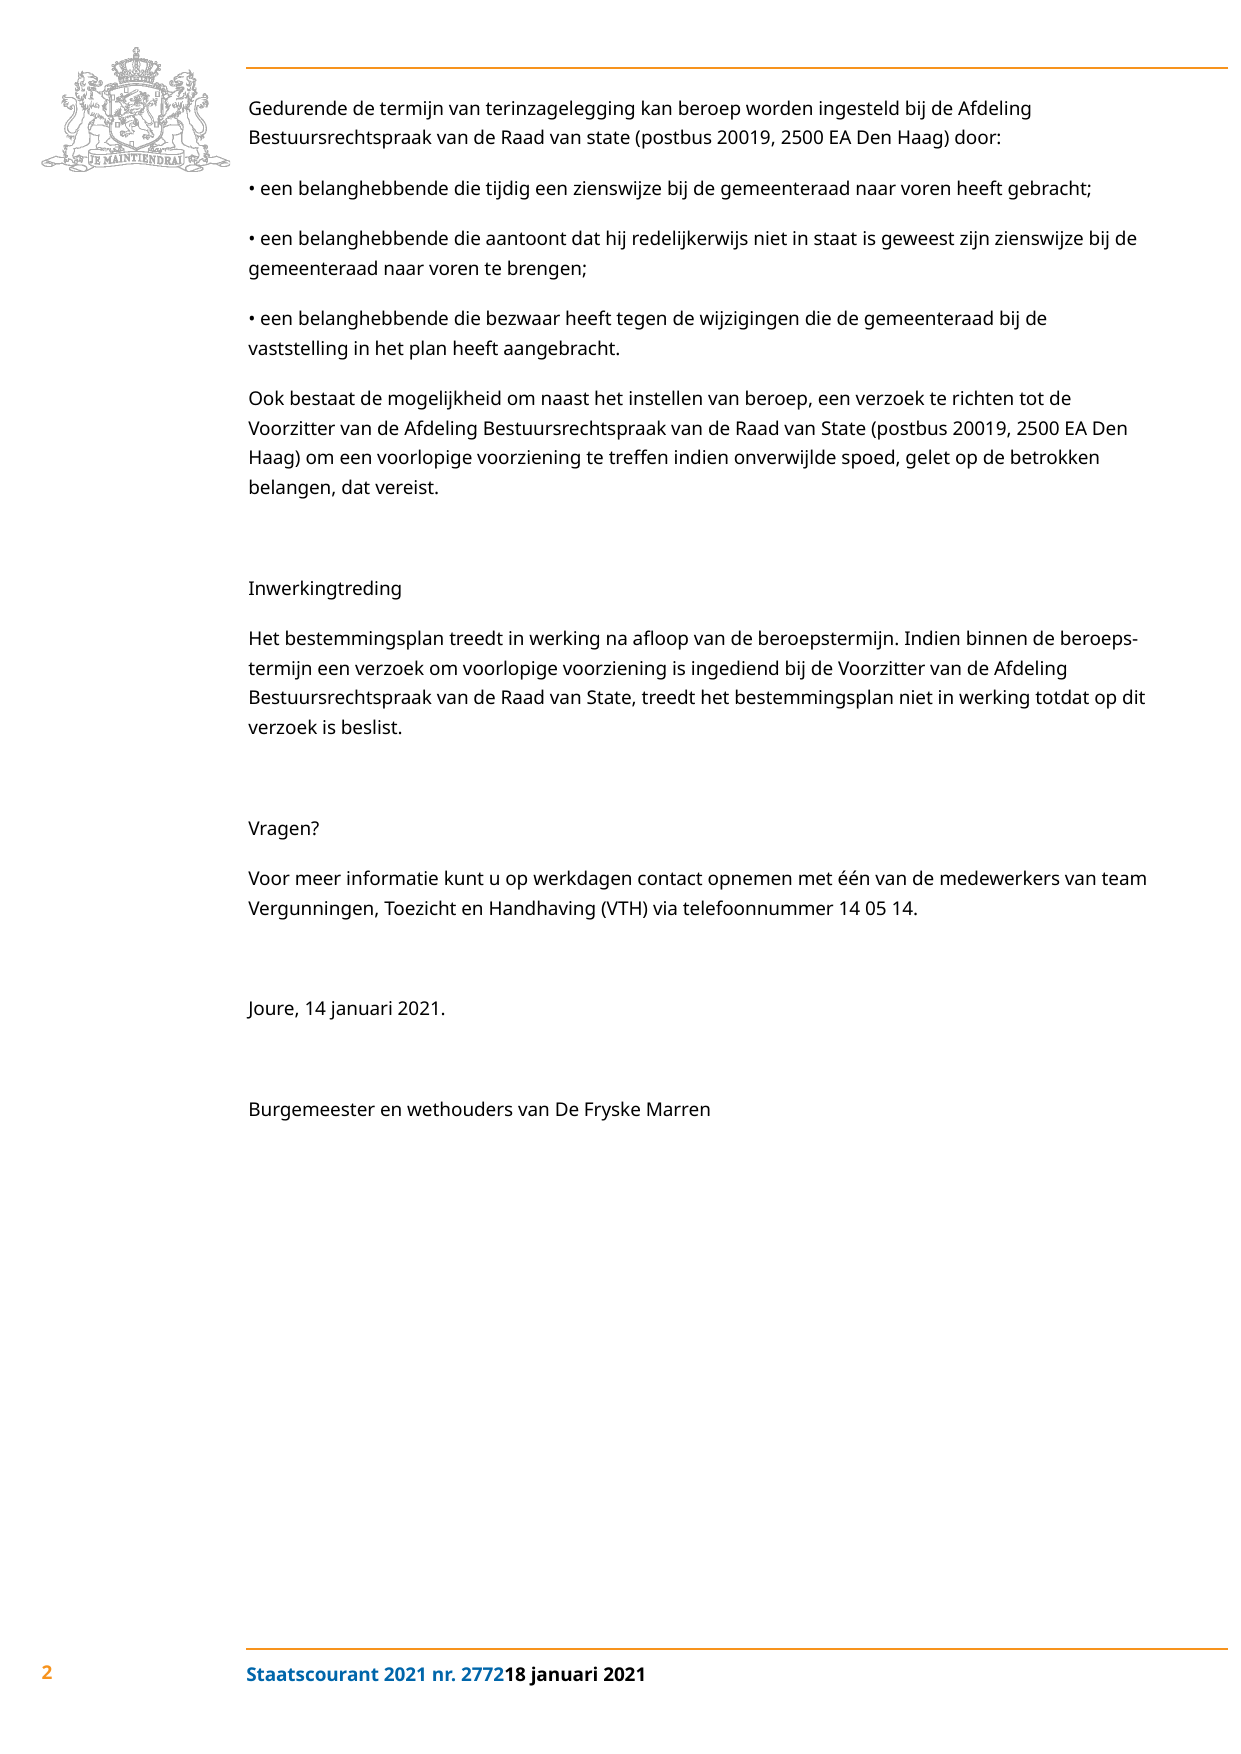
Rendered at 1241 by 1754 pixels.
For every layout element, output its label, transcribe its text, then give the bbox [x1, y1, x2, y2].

text Gedurende de termijn van terinzagelegging kan beroep worden ingesteld bij de Afdeling Bestuursrechtspraak van de Raad van state (postbus 20019, 2500 EA Den Haag) door: [248, 95, 1152, 150]
text Burgemeester en wethouders van De Fryske Marren [248, 1096, 1152, 1122]
text Voor meer informatie kunt u op werkdagen contact opnemen met één van de medewerkers van team Vergunningen, Toezicht en Handhaving (VTH) via telefoonnummer 14 05 14. [248, 865, 1152, 921]
text Vragen? [248, 815, 1152, 841]
text Inwerkingtreding [248, 575, 1152, 601]
text • een belanghebbende die bezwaar heeft tegen de wijzigingen die de gemeenteraad bij de vaststelling in het plan heeft aangebracht. [248, 305, 1152, 361]
text Joure, 14 januari 2021. [248, 996, 1152, 1021]
text • een belanghebbende die tijdig een zienswijze bij de gemeenteraad naar voren heeft gebracht; [248, 175, 1152, 201]
picture [41, 47, 231, 172]
text Ook bestaat de mogelijkheid om naast het instellen van beroep, een verzoek te richten tot de Voorzitter van de Afdeling Bestuursrechtspraak van de Raad van State (postbus 20019, 2500 EA Den Haag) om een voorlopige voorziening te treffen indien onverwijlde spoed, gelet op de betrokken belangen, dat vereist. [248, 385, 1152, 500]
text Het bestemmingsplan treedt in werking na afloop van de beroepstermijn. Indien binnen de beroeps-termijn een verzoek om voorlopige voorziening is ingediend bij de Voorzitter van de Afdeling Bestuursrechtspraak van de Raad van State, treedt het bestemmingsplan niet in werking totdat op dit verzoek is beslist. [248, 625, 1152, 740]
text • een belanghebbende die aantoont dat hij redelijkerwijs niet in staat is geweest zijn zienswijze bij de gemeenteraad naar voren te brengen; [248, 225, 1152, 281]
